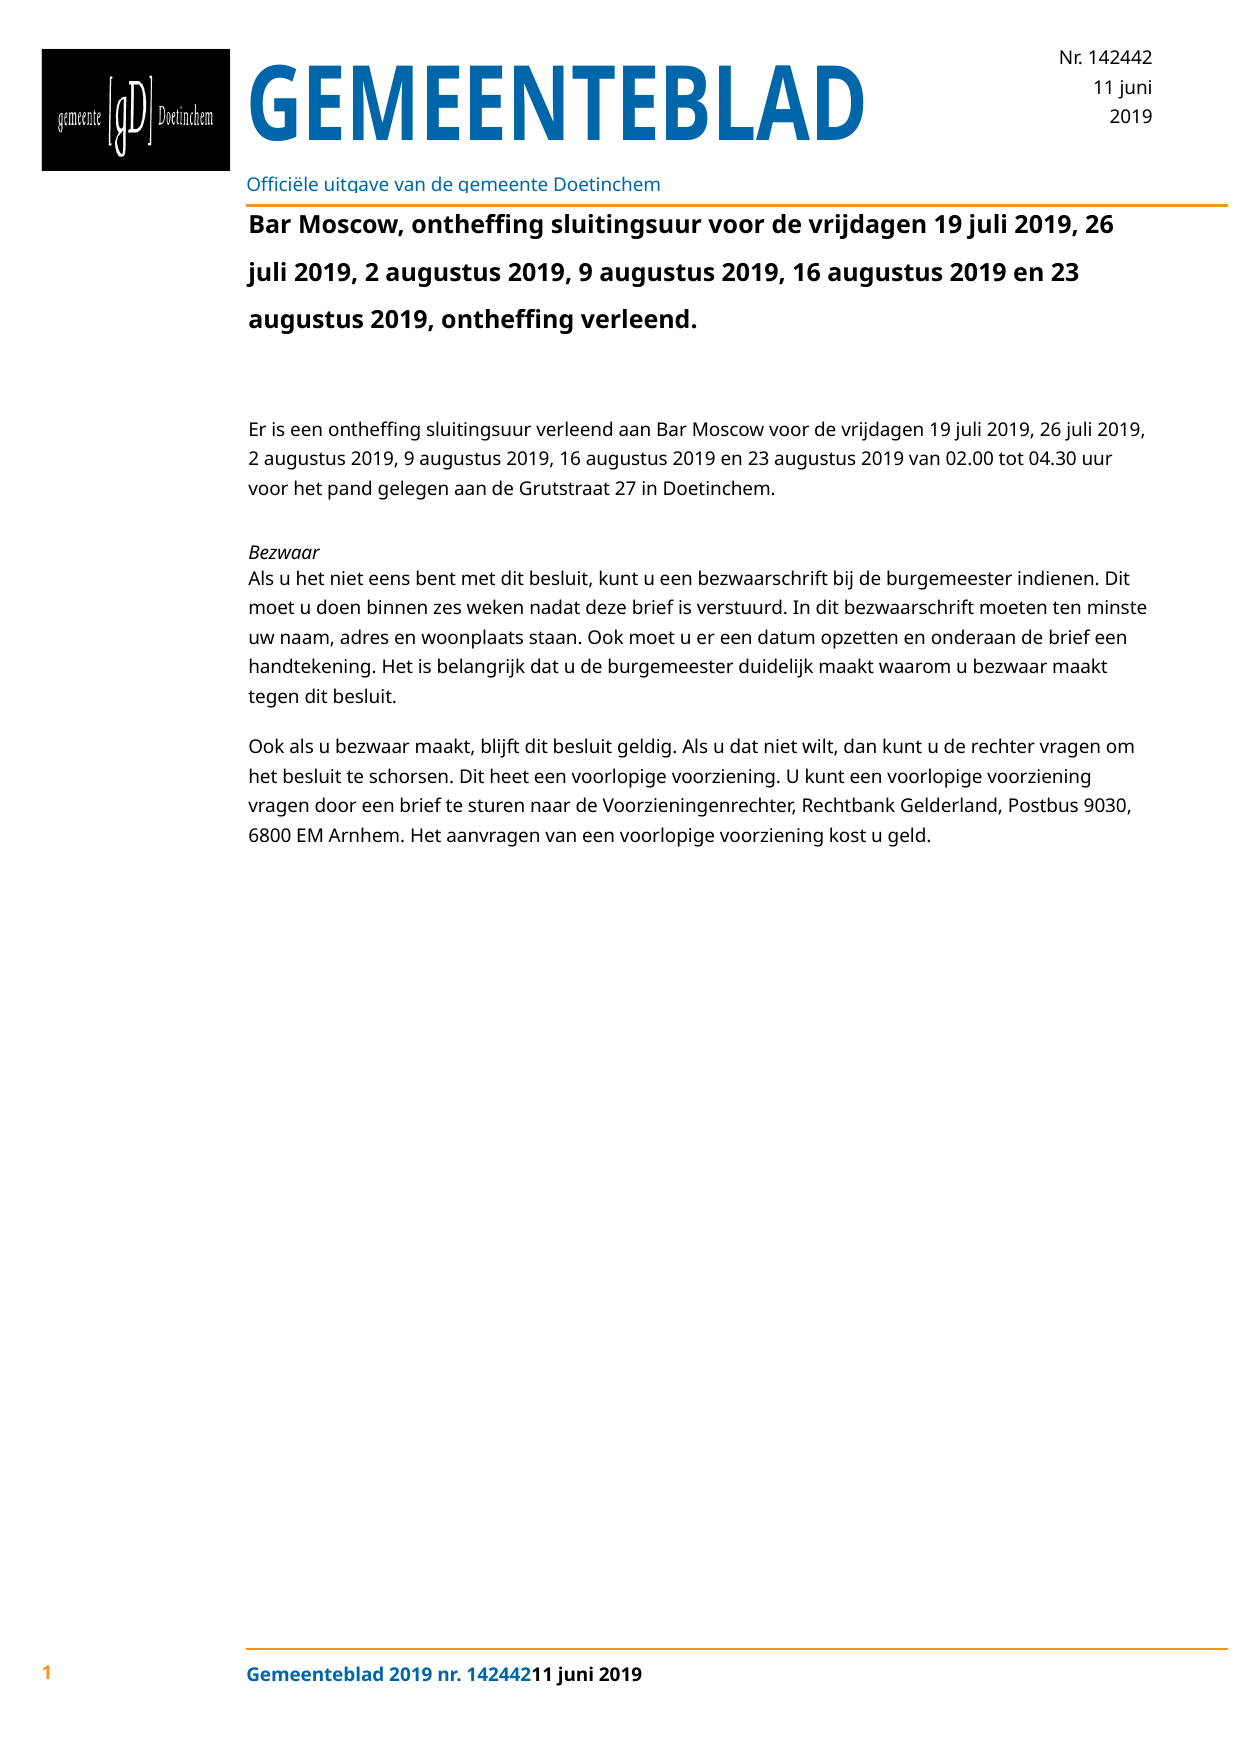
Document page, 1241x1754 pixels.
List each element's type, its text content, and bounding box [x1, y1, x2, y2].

text Bar Moscow, ontheffing sluitingsuur voor de vrijdagen 19 juli 2019, 26 juli 2019, 2 augustus 2019, 9 augustus 2019, 16 augustus 2019 en 23 augustus 2019, ontheffing verleend. [248, 207, 1152, 336]
text Bezwaar [248, 539, 1152, 565]
text Ook als u bezwaar maakt, blijft dit besluit geldig. Als u dat niet wilt, dan kunt u de rechter vragen om het besluit te schorsen. Dit heet een voorlopige voorziening. U kunt een voorlopige voorziening vragen door een brief te sturen naar de Voorzieningenrechter, Rechtbank Gelderland, Postbus 9030, 6800 EM Arnhem. Het aanvragen van een voorlopige voorziening kost u geld. [248, 733, 1152, 848]
text Er is een ontheffing sluitingsuur verleend aan Bar Moscow voor de vrijdagen 19 juli 2019, 26 juli 2019, 2 augustus 2019, 9 augustus 2019, 16 augustus 2019 en 23 augustus 2019 van 02.00 tot 04.30 uur voor het pand gelegen aan de Grutstraat 27 in Doetinchem. [248, 416, 1152, 501]
picture [41, 47, 231, 172]
text Als u het niet eens bent met dit besluit, kunt u een bezwaarschrift bij de burgemeester indienen. Dit moet u doen binnen zes weken nadat deze brief is verstuurd. In dit bezwaarschrift moeten ten minste uw naam, adres en woonplaats staan. Ook moet u er een datum opzetten en onderaan de brief een handtekening. Het is belangrijk dat u de burgemeester duidelijk maakt waarom u bezwaar maakt tegen dit besluit. [248, 565, 1152, 709]
